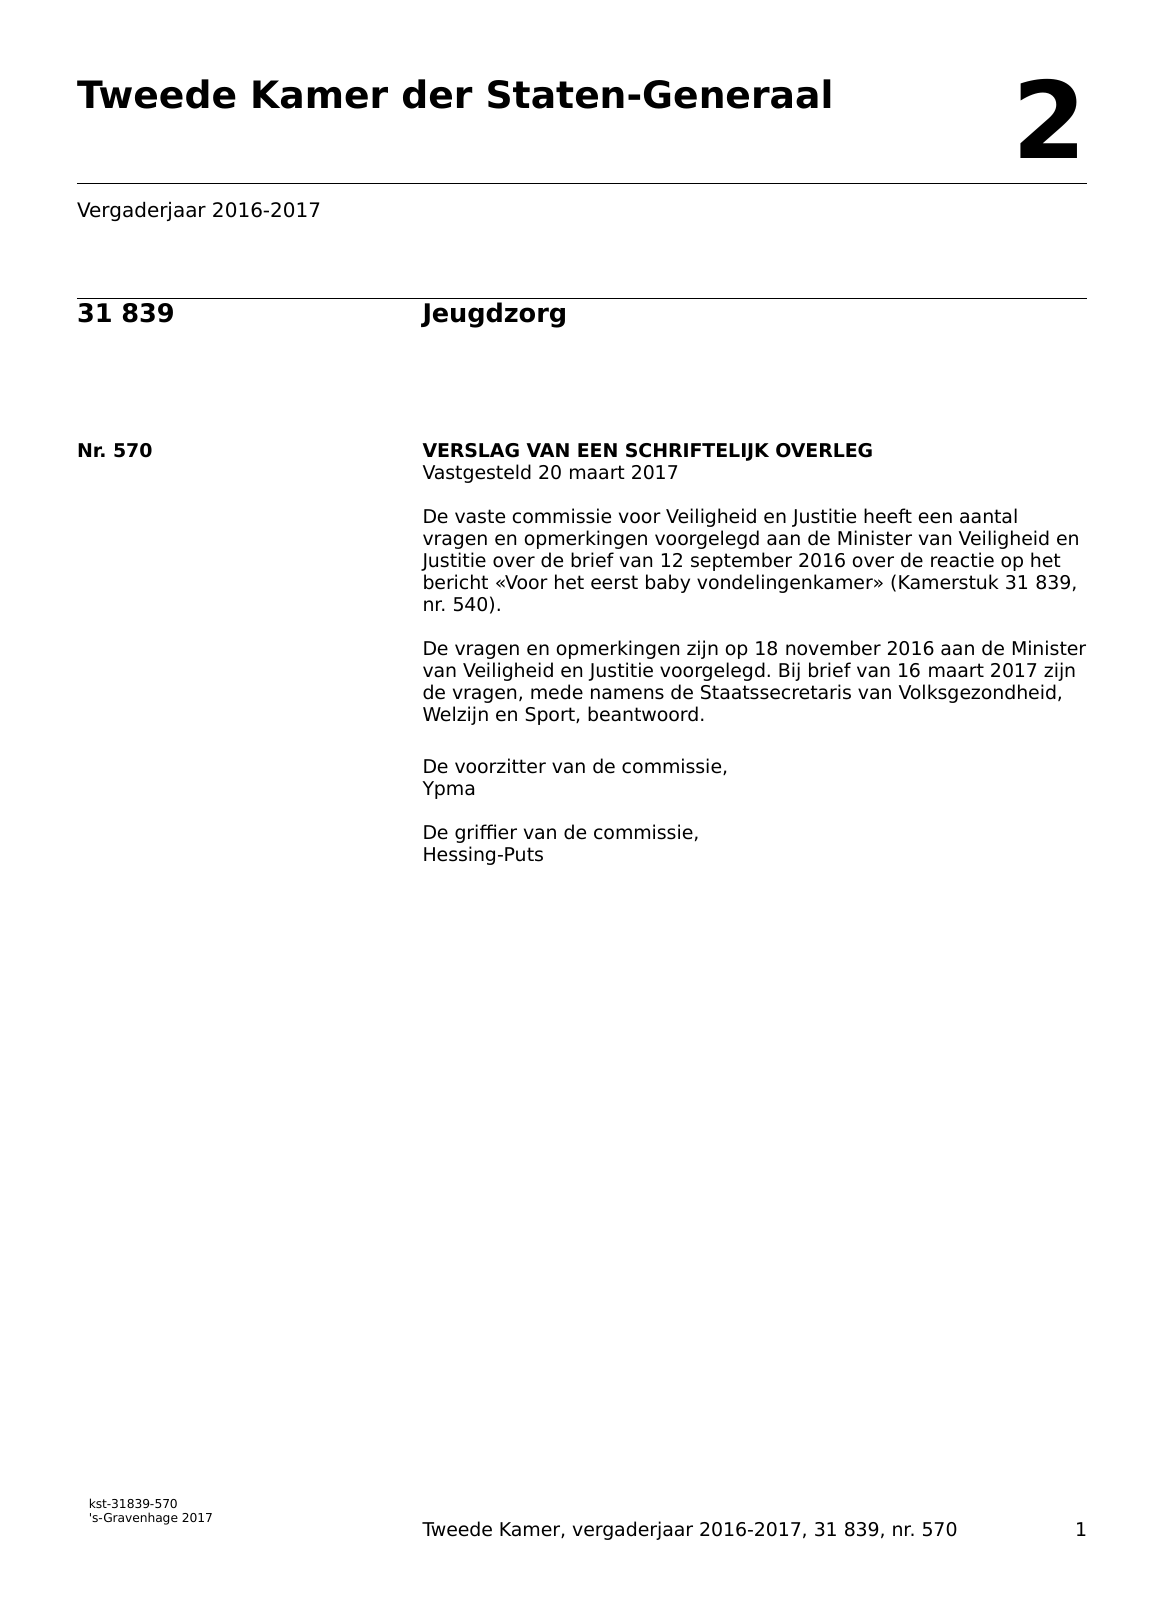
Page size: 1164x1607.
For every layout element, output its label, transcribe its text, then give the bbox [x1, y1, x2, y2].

text De griffier van de commissie, Hessing-Puts [422, 822, 1087, 866]
table_header Tweede Kamer der Staten-Generaal [77, 59, 886, 183]
text De vragen en opmerkingen zijn op 18 november 2016 aan de Minister van Veiligheid en Justitie voorgelegd. Bij brief van 16 maart 2017 zijn de vragen, mede namens de Staatssecretaris van Volksgezondheid, Welzijn en Sport, beantwoord. [422, 638, 1087, 726]
table_header 2 [886, 59, 1087, 183]
text 's-Gravenhage 2017 [88, 1511, 323, 1525]
subtitle Nr. 570 VERSLAG VAN EEN SCHRIFTELIJK OVERLEG [77, 440, 1087, 462]
text Vastgesteld 20 maart 2017 [422, 462, 1087, 484]
text De voorzitter van de commissie, Ypma [422, 756, 1087, 800]
text kst-31839-570 [88, 1497, 323, 1511]
subtitle 31 839 Jeugdzorg [77, 299, 1087, 329]
table_cell Vergaderjaar 2016-2017 [77, 184, 1087, 298]
text De vaste commissie voor Veiligheid en Justitie heeft een aantal vragen en opmerkingen voorgelegd aan de Minister van Veiligheid en Justitie over de brief van 12 september 2016 over de reactie op het bericht «Voor het eerst baby vondelingenkamer» (Kamerstuk 31 839, nr. 540). [422, 506, 1087, 616]
